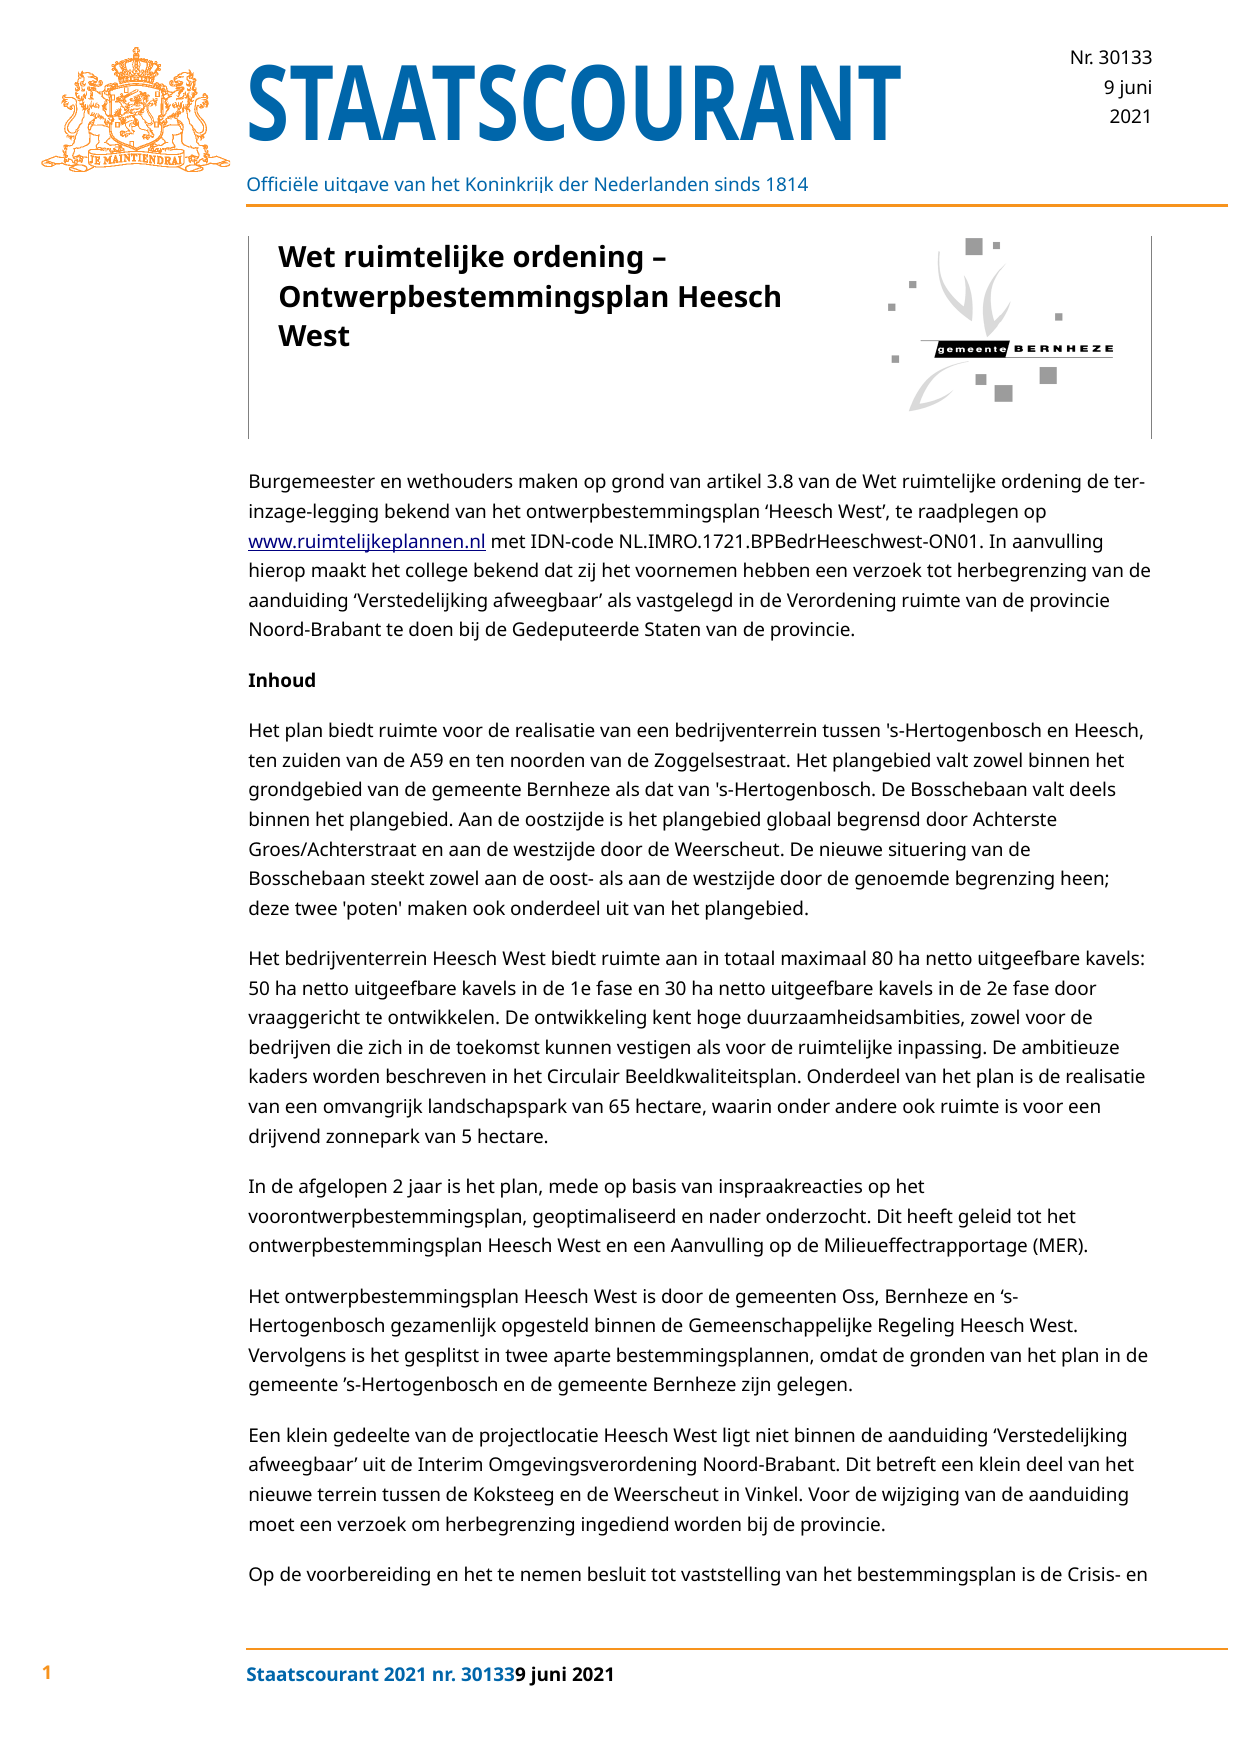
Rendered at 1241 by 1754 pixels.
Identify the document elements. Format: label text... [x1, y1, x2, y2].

text Burgemeester en wethouders maken op grond van artikel 3.8 van de Wet ruimtelijke ordening de ter-inzage-legging bekend van het ontwerpbestemmingsplan ‘Heesch West’, te raadplegen op www.ruimtelijkeplannen.nl met IDN-code NL.IMRO.1721.BPBedrHeeschwest-ON01. In aanvulling hierop maakt het college bekend dat zij het voornemen hebben een verzoek tot herbegrenzing van de aanduiding ‘Verstedelijking afweegbaar’ als vastgelegd in de Verordening ruimte van de provincie Noord-Brabant te doen bij de Gedeputeerde Staten van de provincie. [248, 469, 1152, 642]
table_header [850, 236, 886, 413]
text Het bedrijventerrein Heesch West biedt ruimte aan in totaal maximaal 80 ha netto uitgeefbare kavels: 50 ha netto uitgeefbare kavels in de 1e fase en 30 ha netto uitgeefbare kavels in de 2e fase door vraaggericht te ontwikkelen. De ontwikkeling kent hoge duurzaamheidsambities, zowel voor de bedrijven die zich in de toekomst kunnen vestigen als voor de ruimtelijke inpassing. De ambitieuze kaders worden beschreven in het Circulair Beeldkwaliteitsplan. Onderdeel van het plan is de realisatie van een omvangrijk landschapspark van 65 hectare, waarin onder andere ook ruimte is voor een drijvend zonnepark van 5 hectare. [248, 945, 1152, 1148]
text In de afgelopen 2 jaar is het plan, mede op basis van inspraakreacties op het voorontwerpbestemmingsplan, geoptimaliseerd en nader onderzocht. Dit heeft geleid tot het ontwerpbestemmingsplan Heesch West en een Aanvulling op de Milieueffectrapportage (MER). [248, 1173, 1152, 1258]
text Het ontwerpbestemmingsplan Heesch West is door de gemeenten Oss, Bernheze en ‘s-Hertogenbosch gezamenlijk opgesteld binnen de Gemeenschappelijke Regeling Heesch West. Vervolgens is het gesplitst in twee aparte bestemmingsplannen, omdat de gronden van het plan in de gemeente ’s-Hertogenbosch en de gemeente Bernheze zijn gelegen. [248, 1283, 1152, 1397]
text Het plan biedt ruimte voor de realisatie van een bedrijventerrein tussen 's-Hertogenbosch en Heesch, ten zuiden van de A59 en ten noorden van de Zoggelsestraat. Het plangebied valt zowel binnen het grondgebied van de gemeente Bernheze als dat van 's-Hertogenbosch. De Bosschebaan valt deels binnen het plangebied. Aan de oostzijde is het plangebied globaal begrensd door Achterste Groes/Achterstraat en aan de westzijde door de Weerscheut. De nieuwe situering van de Bosschebaan steekt zowel aan de oost- als aan de westzijde door de genoemde begrenzing heen; deze twee 'poten' maken ook onderdeel uit van het plangebied. [248, 717, 1152, 921]
table_header [1115, 236, 1151, 413]
text Inhoud [248, 667, 1152, 693]
table_header Wet ruimtelijke ordening – Ontwerpbestemmingsplan Heesch West [249, 236, 850, 439]
picture [886, 236, 1115, 414]
text Op de voorbereiding en het te nemen besluit tot vaststelling van het bestemmingsplan is de Crisis- en [248, 1561, 1152, 1587]
picture [41, 47, 231, 172]
text Een klein gedeelte van de projectlocatie Heesch West ligt niet binnen de aanduiding ‘Verstedelijking afweegbaar’ uit de Interim Omgevingsverordening Noord-Brabant. Dit betreft een klein deel van het nieuwe terrein tussen de Koksteeg en de Weerscheut in Vinkel. Voor de wijziging van de aanduiding moet een verzoek om herbegrenzing ingediend worden bij de provincie. [248, 1422, 1152, 1536]
table_header [850, 414, 1151, 439]
